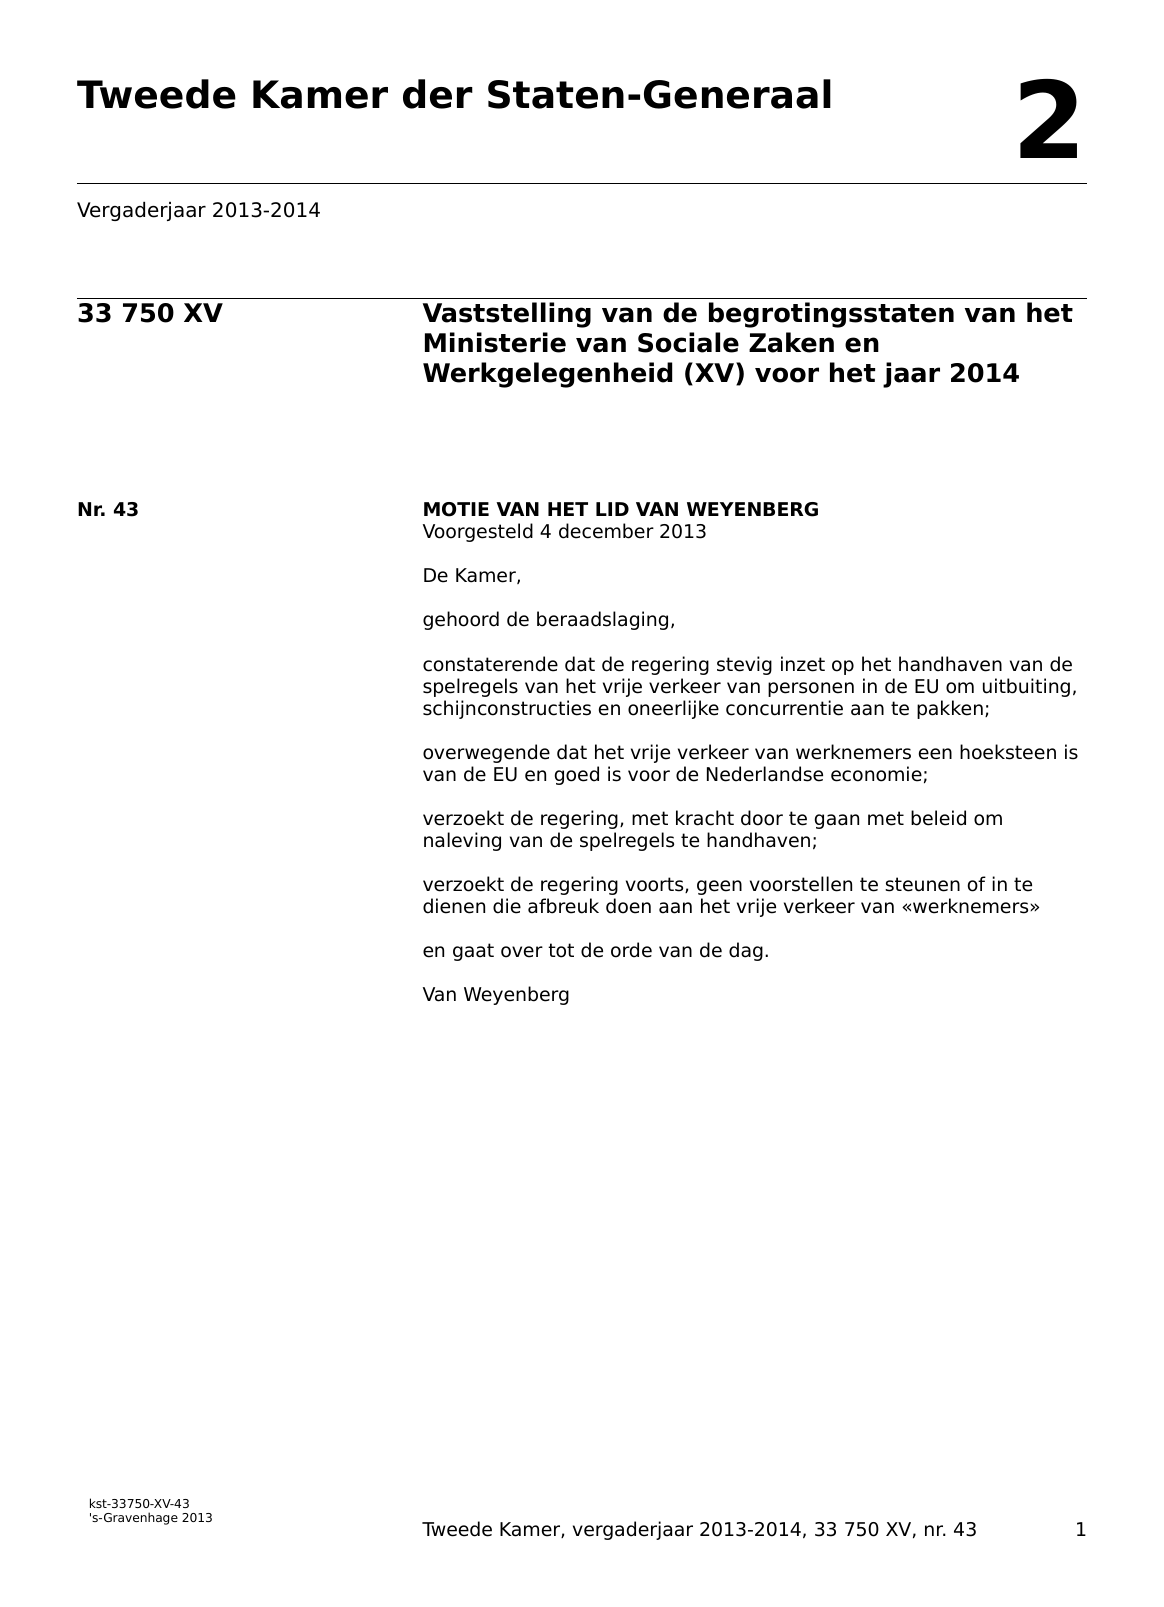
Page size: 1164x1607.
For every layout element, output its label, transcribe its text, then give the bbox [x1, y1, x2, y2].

text verzoekt de regering voorts, geen voorstellen te steunen of in te dienen die afbreuk doen aan het vrije verkeer van «werknemers» [422, 874, 1087, 918]
text verzoekt de regering, met kracht door te gaan met beleid om naleving van de spelregels te handhaven; [422, 808, 1087, 852]
text overwegende dat het vrije verkeer van werknemers een hoeksteen is van de EU en goed is voor de Nederlandse economie; [422, 742, 1087, 786]
text kst-33750-XV-43 [88, 1497, 323, 1511]
subtitle 33 750 XV Vaststelling van de begrotingsstaten van het Ministerie van Sociale Zaken en Werkgelegenheid (XV) voor het jaar 2014 [77, 299, 1087, 388]
text De Kamer, [422, 565, 1087, 587]
text gehoord de beraadslaging, [422, 609, 1087, 631]
text Van Weyenberg [422, 984, 1087, 1006]
table_header Tweede Kamer der Staten-Generaal [77, 59, 886, 183]
text en gaat over tot de orde van de dag. [422, 940, 1087, 962]
table_header 2 [886, 59, 1087, 183]
table_cell Vergaderjaar 2013-2014 [77, 184, 1087, 298]
subtitle Nr. 43 MOTIE VAN HET LID VAN WEYENBERG [77, 499, 1087, 521]
text Voorgesteld 4 december 2013 [422, 521, 1087, 543]
text 's-Gravenhage 2013 [88, 1511, 323, 1525]
text constaterende dat de regering stevig inzet op het handhaven van de spelregels van het vrije verkeer van personen in de EU om uitbuiting, schijnconstructies en oneerlijke concurrentie aan te pakken; [422, 653, 1087, 719]
